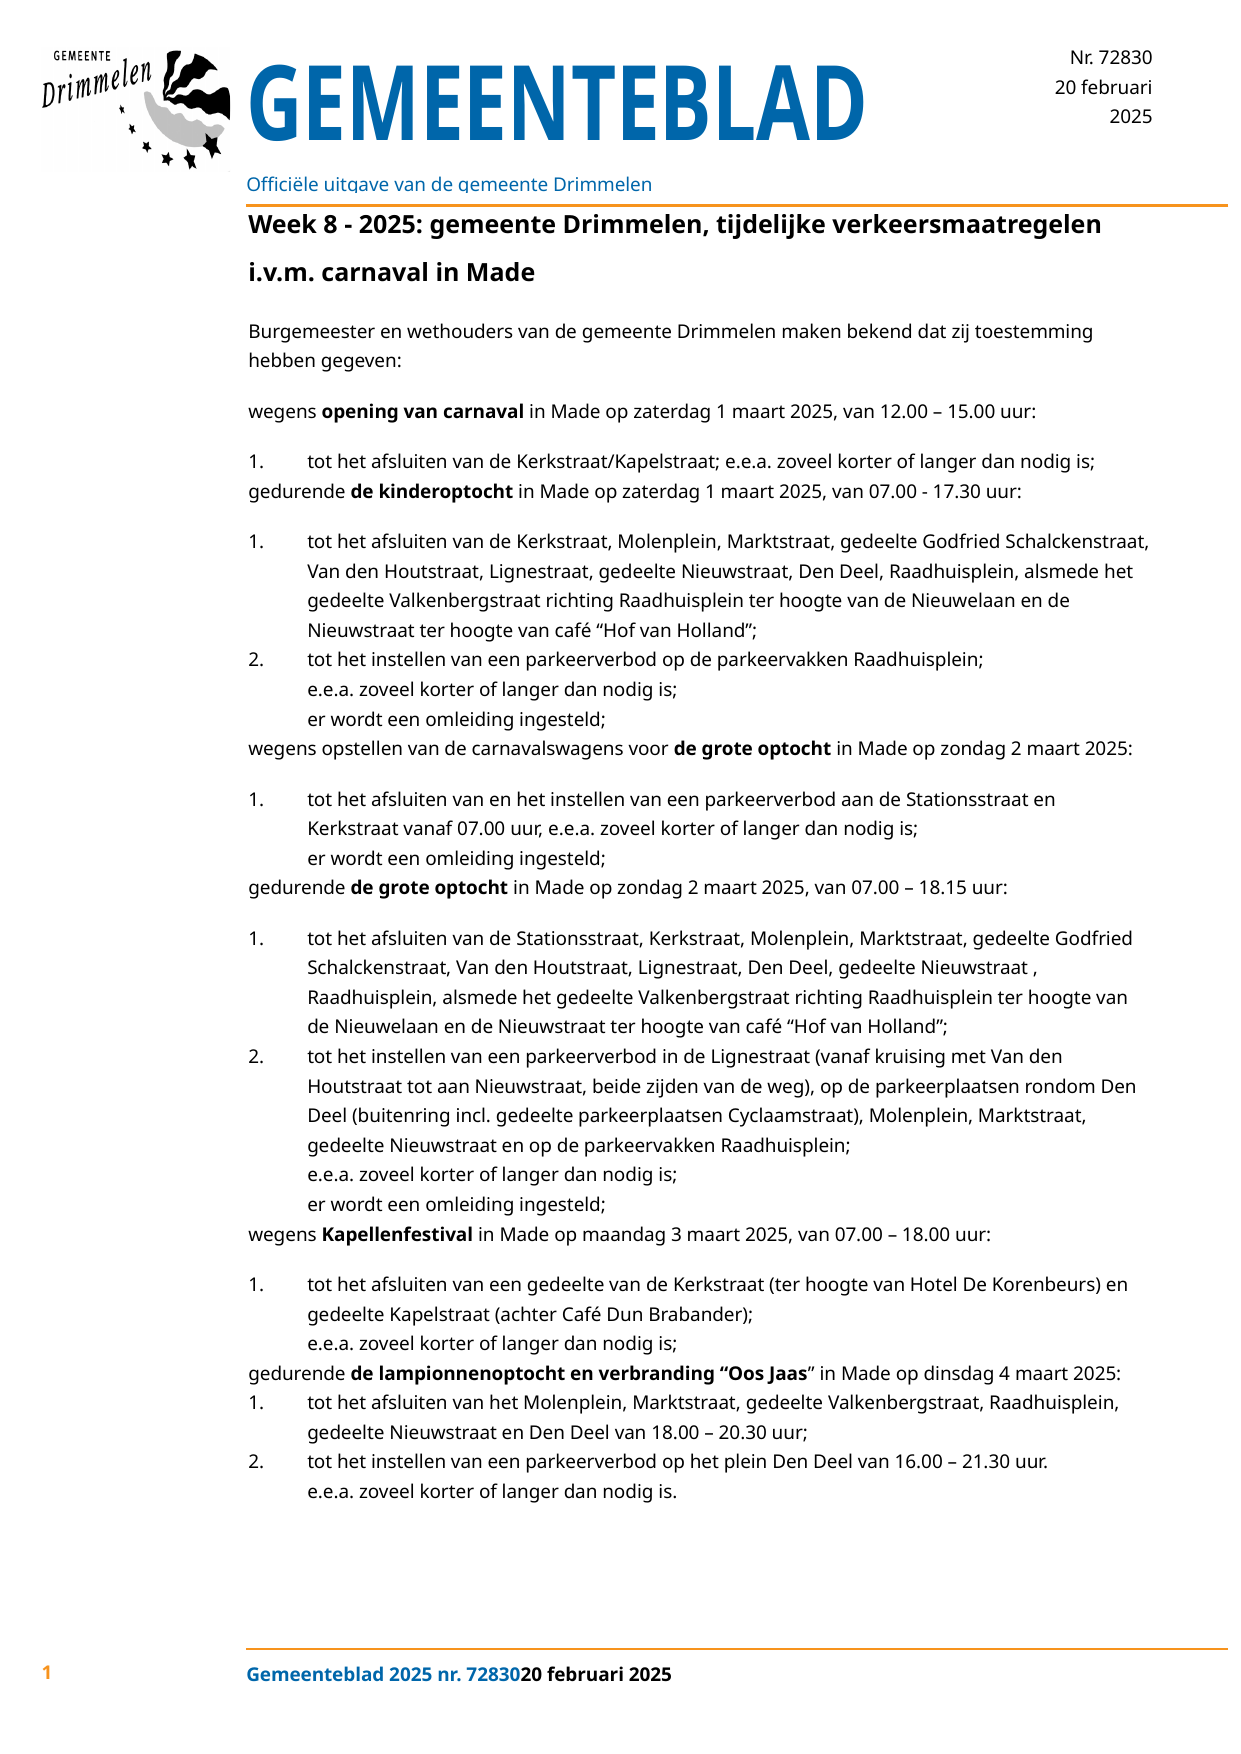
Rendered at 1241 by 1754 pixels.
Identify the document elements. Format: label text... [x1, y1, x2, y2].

list er wordt een omleiding ingesteld; [248, 706, 1152, 732]
list e.e.a. zoveel korter of langer dan nodig is. [248, 1478, 1152, 1504]
list tot het afsluiten van de Kerkstraat, Molenplein, Marktstraat, gedeelte Godfried Schalckenstraat, Van den Houtstraat, Lignestraat, gedeelte Nieuwstraat, Den Deel, Raadhuisplein, alsmede het gedeelte Valkenbergstraat richting Raadhuisplein ter hoogte van de Nieuwelaan en de Nieuwstraat ter hoogte van café “Hof van Holland”; [248, 528, 1152, 643]
picture [41, 47, 231, 172]
list tot het afsluiten van de Stationsstraat, Kerkstraat, Molenplein, Marktstraat, gedeelte Godfried Schalckenstraat, Van den Houtstraat, Lignestraat, Den Deel, gedeelte Nieuwstraat , Raadhuisplein, alsmede het gedeelte Valkenbergstraat richting Raadhuisplein ter hoogte van de Nieuwelaan en de Nieuwstraat ter hoogte van café “Hof van Holland”; [248, 925, 1152, 1039]
text Burgemeester en wethouders van de gemeente Drimmelen maken bekend dat zij toestemming hebben gegeven: [248, 318, 1152, 373]
list e.e.a. zoveel korter of langer dan nodig is; [248, 1330, 1152, 1356]
text wegens opening van carnaval in Made op zaterdag 1 maart 2025, van 12.00 – 15.00 uur: [248, 398, 1152, 424]
list e.e.a. zoveel korter of langer dan nodig is; [248, 676, 1152, 702]
text wegens Kapellenfestival in Made op maandag 3 maart 2025, van 07.00 – 18.00 uur: [248, 1221, 1152, 1247]
list tot het afsluiten van een gedeelte van de Kerkstraat (ter hoogte van Hotel De Korenbeurs) en gedeelte Kapelstraat (achter Café Dun Brabander); [248, 1271, 1152, 1327]
list tot het instellen van een parkeerverbod op de parkeervakken Raadhuisplein; [248, 647, 1152, 672]
list er wordt een omleiding ingesteld; [248, 1191, 1152, 1217]
text gedurende de lampionnenoptocht en verbranding “Oos Jaas” in Made op dinsdag 4 maart 2025: [248, 1360, 1152, 1386]
list tot het afsluiten van de Kerkstraat/Kapelstraat; e.e.a. zoveel korter of langer dan nodig is; [248, 448, 1152, 474]
text wegens opstellen van de carnavalswagens voor de grote optocht in Made op zondag 2 maart 2025: [248, 735, 1152, 761]
text gedurende de grote optocht in Made op zondag 2 maart 2025, van 07.00 – 18.15 uur: [248, 874, 1152, 900]
text gedurende de kinderoptocht in Made op zaterdag 1 maart 2025, van 07.00 - 17.30 uur: [248, 478, 1152, 504]
list tot het instellen van een parkeerverbod in de Lignestraat (vanaf kruising met Van den Houtstraat tot aan Nieuwstraat, beide zijden van de weg), op de parkeerplaatsen rondom Den Deel (buitenring incl. gedeelte parkeerplaatsen Cyclaamstraat), Molenplein, Marktstraat, gedeelte Nieuwstraat en op de parkeervakken Raadhuisplein; [248, 1043, 1152, 1158]
list tot het instellen van een parkeerverbod op het plein Den Deel van 16.00 – 21.30 uur. [248, 1449, 1152, 1474]
list er wordt een omleiding ingesteld; [248, 845, 1152, 871]
text Week 8 - 2025: gemeente Drimmelen, tijdelijke verkeersmaatregelen i.v.m. carnaval in Made [248, 207, 1152, 288]
list tot het afsluiten van en het instellen van een parkeerverbod aan de Stationsstraat en Kerkstraat vanaf 07.00 uur, e.e.a. zoveel korter of langer dan nodig is; [248, 786, 1152, 841]
list e.e.a. zoveel korter of langer dan nodig is; [248, 1162, 1152, 1187]
list tot het afsluiten van het Molenplein, Marktstraat, gedeelte Valkenbergstraat, Raadhuisplein, gedeelte Nieuwstraat en Den Deel van 18.00 – 20.30 uur; [248, 1389, 1152, 1445]
